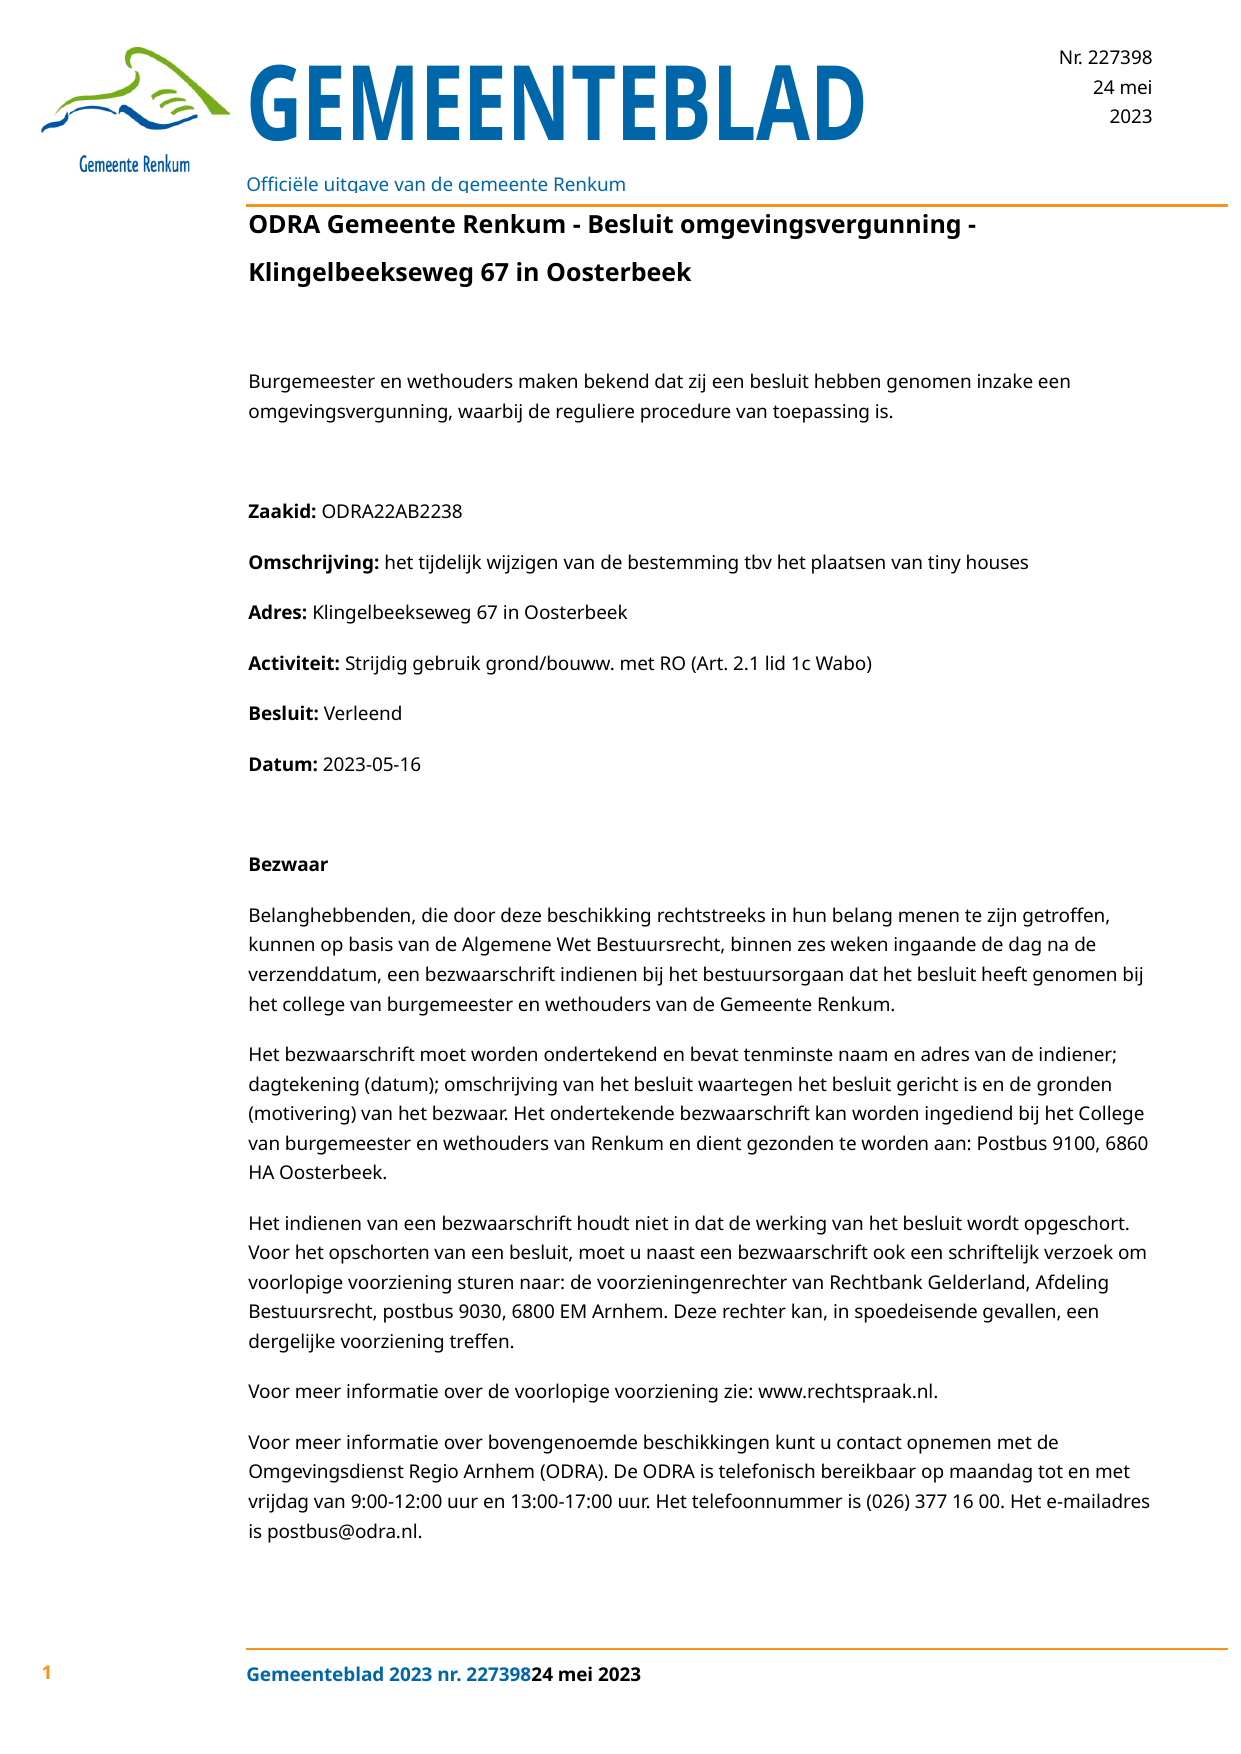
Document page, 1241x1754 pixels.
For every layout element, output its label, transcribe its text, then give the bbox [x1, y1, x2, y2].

text Voor meer informatie over de voorlopige voorziening zie: www.rechtspraak.nl. [248, 1379, 1152, 1404]
text Datum: 2023-05-16 [248, 751, 1152, 777]
text Omschrijving: het tijdelijk wijzigen van de bestemming tbv het plaatsen van tiny houses [248, 549, 1152, 575]
text Bezwaar [248, 852, 1152, 877]
text Het indienen van een bezwaarschrift houdt niet in dat de werking van het besluit wordt opgeschort. Voor het opschorten van een besluit, moet u naast een bezwaarschrift ook een schriftelijk verzoek om voorlopige voorziening sturen naar: de voorzieningenrechter van Rechtbank Gelderland, Afdeling Bestuursrecht, postbus 9030, 6800 EM Arnhem. Deze rechter kan, in spoedeisende gevallen, een dergelijke voorziening treffen. [248, 1210, 1152, 1354]
text Activiteit: Strijdig gebruik grond/bouww. met RO (Art. 2.1 lid 1c Wabo) [248, 650, 1152, 676]
text ODRA Gemeente Renkum - Besluit omgevingsvergunning - Klingelbeekseweg 67 in Oosterbeek [248, 207, 1152, 288]
text Het bezwaarschrift moet worden ondertekend en bevat tenminste naam en adres van de indiener; dagtekening (datum); omschrijving van het besluit waartegen het besluit gericht is en de gronden (motivering) van het bezwaar. Het ondertekende bezwaarschrift kan worden ingediend bij het College van burgemeester en wethouders van Renkum en dient gezonden te worden aan: Postbus 9100, 6860 HA Oosterbeek. [248, 1041, 1152, 1185]
text Zaakid: ODRA22AB2238 [248, 499, 1152, 524]
text Belanghebbenden, die door deze beschikking rechtstreeks in hun belang menen te zijn getroffen, kunnen op basis van de Algemene Wet Bestuursrecht, binnen zes weken ingaande de dag na de verzenddatum, een bezwaarschrift indienen bij het bestuursorgaan dat het besluit heeft genomen bij het college van burgemeester en wethouders van de Gemeente Renkum. [248, 902, 1152, 1017]
picture [41, 47, 231, 172]
text Besluit: Verleend [248, 700, 1152, 726]
text Burgemeester en wethouders maken bekend dat zij een besluit hebben genomen inzake een omgevingsvergunning, waarbij de reguliere procedure van toepassing is. [248, 368, 1152, 424]
text Voor meer informatie over bovengenoemde beschikkingen kunt u contact opnemen met de Omgevingsdienst Regio Arnhem (ODRA). De ODRA is telefonisch bereikbaar op maandag tot en met vrijdag van 9:00-12:00 uur en 13:00-17:00 uur. Het telefoonnummer is (026) 377 16 00. Het e-mailadres is postbus@odra.nl. [248, 1429, 1152, 1544]
text Adres: Klingelbeekseweg 67 in Oosterbeek [248, 599, 1152, 625]
